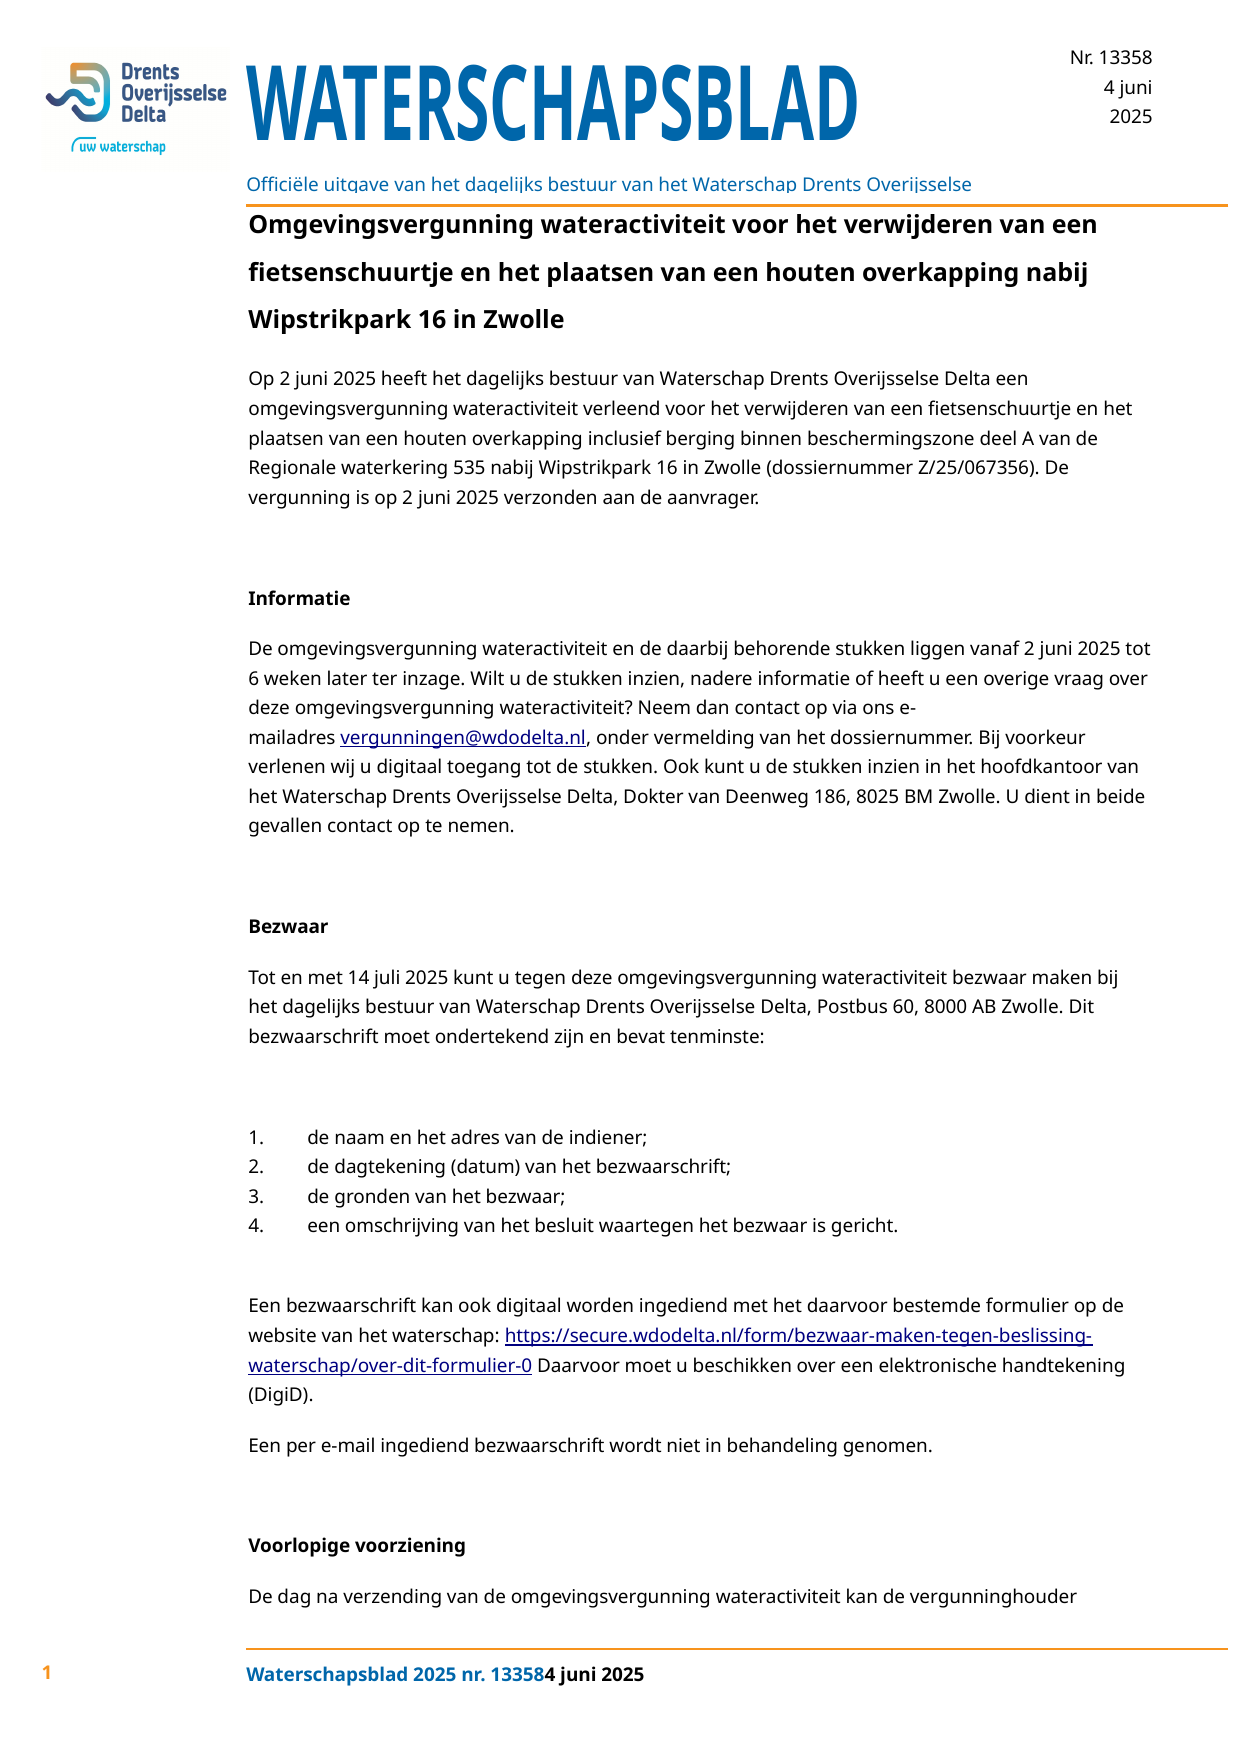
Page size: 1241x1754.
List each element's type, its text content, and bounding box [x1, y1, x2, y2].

text Een per e-mail ingediend bezwaarschrift wordt niet in behandeling genomen. [248, 1432, 1152, 1457]
picture [41, 47, 231, 172]
text Omgevingsvergunning wateractiviteit voor het verwijderen van een fietsenschuurtje en het plaatsen van een houten overkapping nabij Wipstrikpark 16 in Zwolle [248, 207, 1152, 336]
text Tot en met 14 juli 2025 kunt u tegen deze omgevingsvergunning wateractiviteit bezwaar maken bij het dagelijks bestuur van Waterschap Drents Overijsselse Delta, Postbus 60, 8000 AB Zwolle. Dit bezwaarschrift moet ondertekend zijn en bevat tenminste: [248, 964, 1152, 1049]
text Voorlopige voorziening [248, 1533, 1152, 1558]
text Een bezwaarschrift kan ook digitaal worden ingediend met het daarvoor bestemde formulier op de website van het waterschap: https://secure.wdodelta.nl/form/bezwaar-maken-tegen-beslissing-waterschap/over-dit-formulier-0 Daarvoor moet u beschikken over een elektronische handtekening (DigiD). [248, 1293, 1152, 1407]
text Bezwaar [248, 913, 1152, 939]
text Informatie [248, 585, 1152, 610]
text De omgevingsvergunning wateractiviteit en de daarbij behorende stukken liggen vanaf 2 juni 2025 tot 6 weken later ter inzage. Wilt u de stukken inzien, nadere informatie of heeft u een overige vraag over deze omgevingsvergunning wateractiviteit? Neem dan contact op via ons e-mailadres vergunningen@wdodelta.nl, onder vermelding van het dossiernummer. Bij voorkeur verlenen wij u digitaal toegang tot de stukken. Ook kunt u de stukken inzien in het hoofdkantoor van het Waterschap Drents Overijsselse Delta, Dokter van Deenweg 186, 8025 BM Zwolle. U dient in beide gevallen contact op te nemen. [248, 635, 1152, 838]
list de dagtekening (datum) van het bezwaarschrift; [248, 1153, 1152, 1179]
text De dag na verzending van de omgevingsvergunning wateractiviteit kan de vergunninghouder [248, 1583, 1152, 1609]
list de gronden van het bezwaar; [248, 1183, 1152, 1209]
list de naam en het adres van de indiener; [248, 1124, 1152, 1149]
text Op 2 juni 2025 heeft het dagelijks bestuur van Waterschap Drents Overijsselse Delta een omgevingsvergunning wateractiviteit verleend voor het verwijderen van een fietsenschuurtje en het plaatsen van een houten overkapping inclusief berging binnen beschermingszone deel A van de Regionale waterkering 535 nabij Wipstrikpark 16 in Zwolle (dossiernummer Z/25/067356). De vergunning is op 2 juni 2025 verzonden aan de aanvrager. [248, 366, 1152, 509]
list een omschrijving van het besluit waartegen het bezwaar is gericht. [248, 1213, 1152, 1238]
